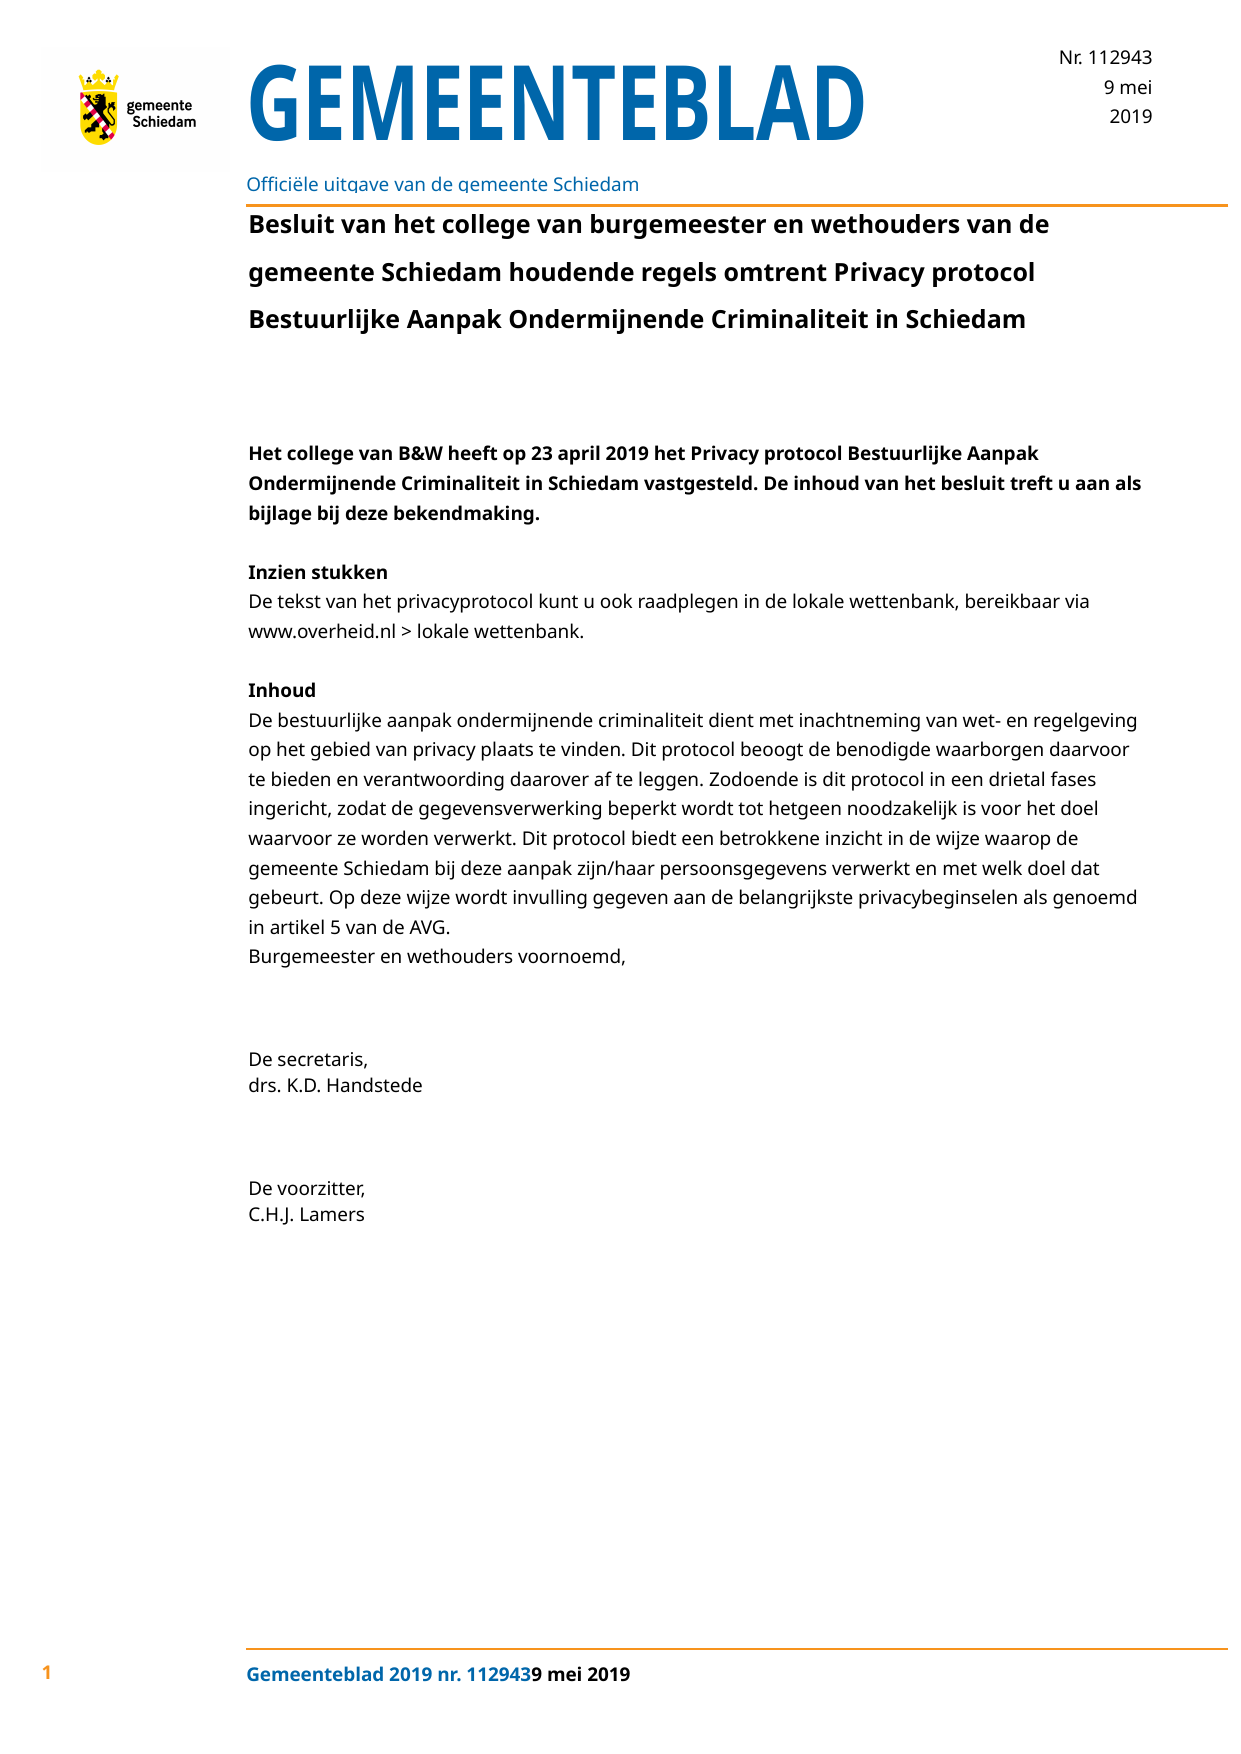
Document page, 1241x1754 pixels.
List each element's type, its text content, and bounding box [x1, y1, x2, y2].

text De bestuurlijke aanpak ondermijnende criminaliteit dient met inachtneming van wet- en regelgeving op het gebied van privacy plaats te vinden. Dit protocol beoogt de benodigde waarborgen daarvoor te bieden en verantwoording daarover af te leggen. Zodoende is dit protocol in een drietal fases ingericht, zodat de gegevensverwerking beperkt wordt tot hetgeen noodzakelijk is voor het doel waarvoor ze worden verwerkt. Dit protocol biedt een betrokkene inzicht in de wijze waarop de gemeente Schiedam bij deze aanpak zijn/haar persoonsgegevens verwerkt en met welk doel dat gebeurt. Op deze wijze wordt invulling gegeven aan de belangrijkste privacybeginselen als genoemd in artikel 5 van de AVG. [248, 707, 1152, 939]
text C.H.J. Lamers [248, 1201, 1152, 1226]
text Burgemeester en wethouders voornoemd, [248, 943, 1152, 969]
text De voorzitter, [248, 1175, 1152, 1201]
text drs. K.D. Handstede [248, 1072, 1152, 1098]
picture [41, 47, 231, 172]
text Het college van B&W heeft op 23 april 2019 het Privacy protocol Bestuurlijke Aanpak Ondermijnende Criminaliteit in Schiedam vastgesteld. De inhoud van het besluit treft u aan als bijlage bij deze bekendmaking. [248, 441, 1152, 525]
text De tekst van het privacyprotocol kunt u ook raadplegen in de lokale wettenbank, bereikbaar via www.overheid.nl > lokale wettenbank. [248, 588, 1152, 644]
text Inzien stukken [248, 559, 1152, 584]
text Inhoud [248, 677, 1152, 703]
text Besluit van het college van burgemeester en wethouders van de gemeente Schiedam houdende regels omtrent Privacy protocol Bestuurlijke Aanpak Ondermijnende Criminaliteit in Schiedam [248, 207, 1152, 336]
text De secretaris, [248, 1046, 1152, 1072]
